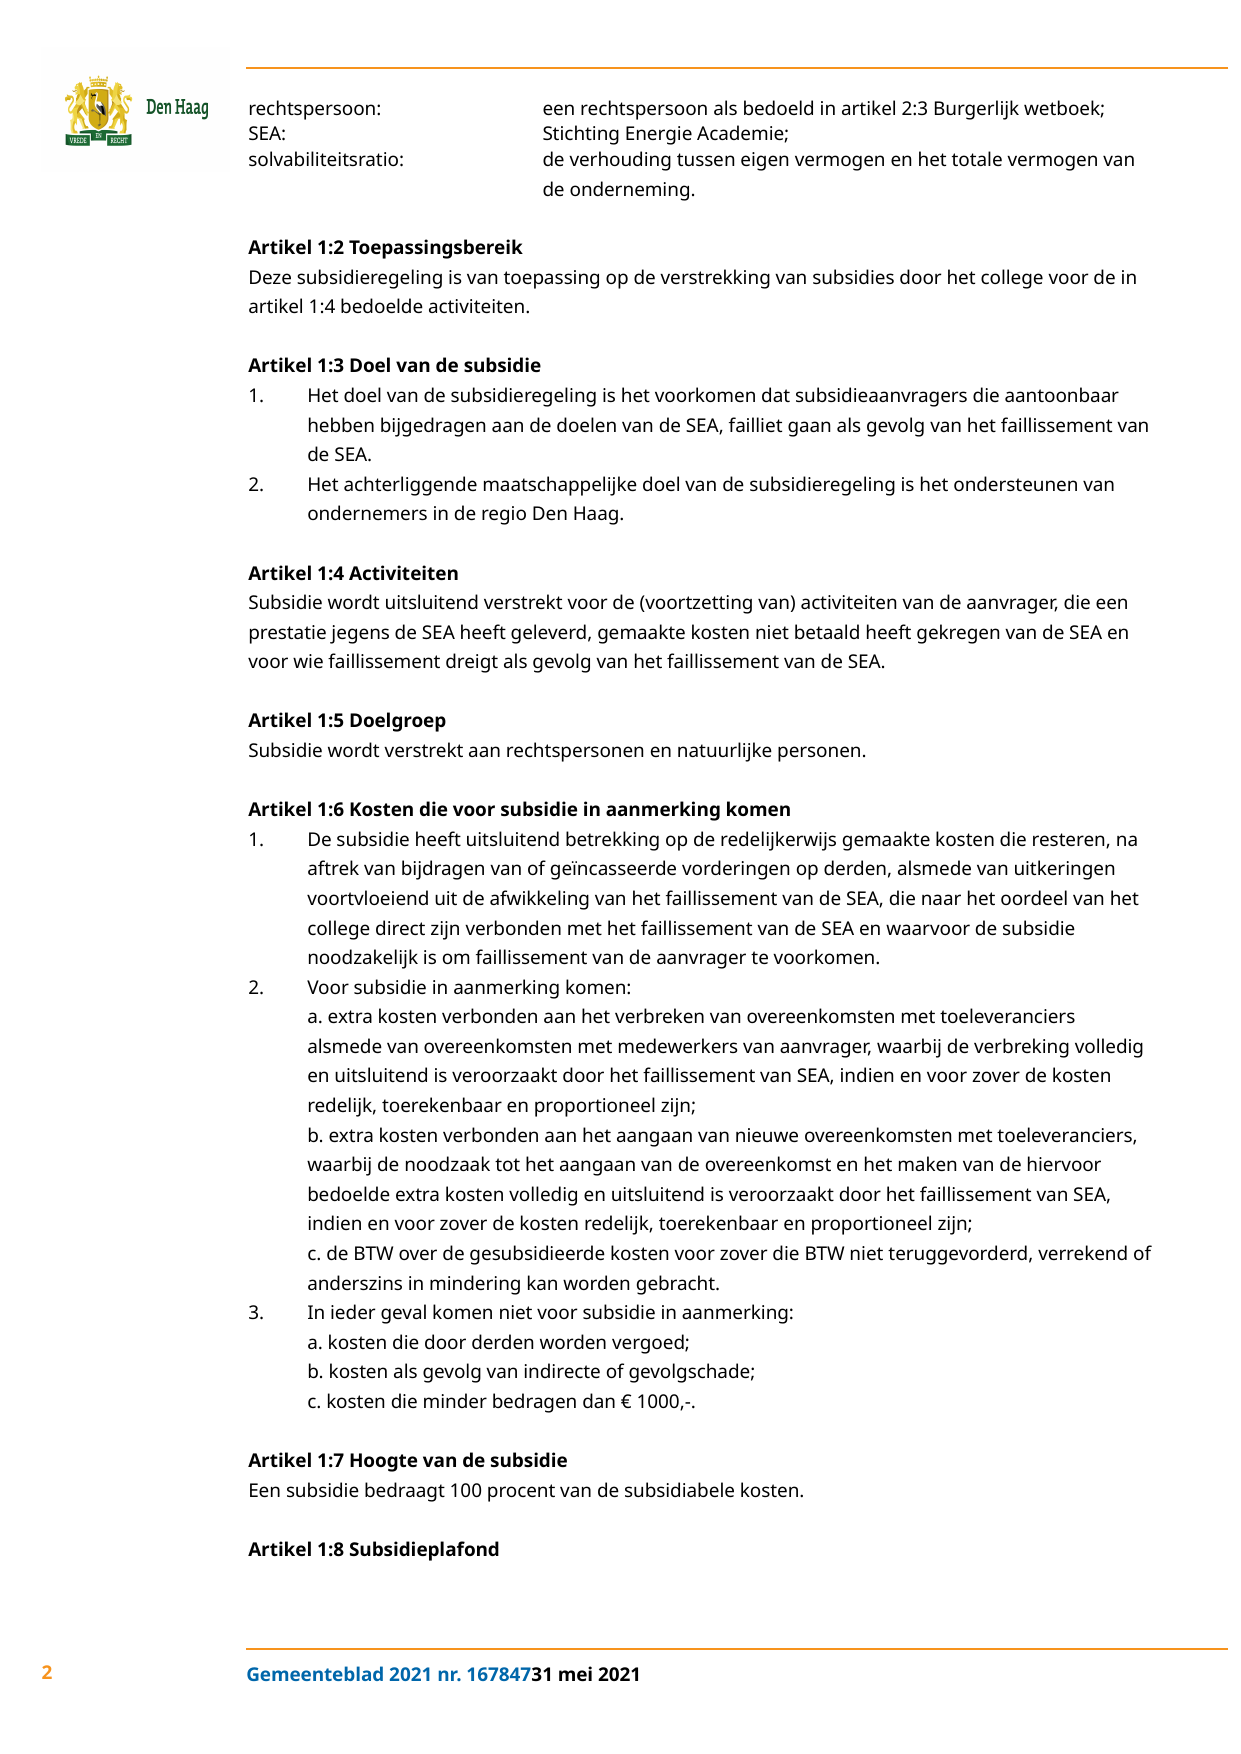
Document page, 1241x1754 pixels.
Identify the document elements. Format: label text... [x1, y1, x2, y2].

list b. kosten als gevolg van indirecte of gevolgschade; [248, 1358, 1152, 1384]
list De subsidie heeft uitsluitend betrekking op de redelijkerwijs gemaakte kosten die resteren, na aftrek van bijdragen van of geïncasseerde vorderingen op derden, alsmede van uitkeringen voortvloeiend uit de afwikkeling van het faillissement van de SEA, die naar het oordeel van het college direct zijn verbonden met het faillissement van de SEA en waarvoor de subsidie noodzakelijk is om faillissement van de aanvrager te voorkomen. [248, 826, 1152, 970]
text Artikel 1:2 Toepassingsbereik [248, 234, 1152, 260]
table_cell een rechtspersoon als bedoeld in artikel 2:3 Burgerlijk wetboek; [542, 95, 1152, 121]
list Het achterliggende maatschappelijke doel van de subsidieregeling is het ondersteunen van ondernemers in de regio Den Haag. [248, 471, 1152, 526]
text Artikel 1:5 Doelgroep [248, 708, 1152, 733]
picture [41, 47, 231, 172]
text Artikel 1:6 Kosten die voor subsidie in aanmerking komen [248, 796, 1152, 822]
table_cell solvabiliteitsratio: [248, 146, 542, 202]
list c. de BTW over de gesubsidieerde kosten voor zover die BTW niet teruggevorderd, verrekend of anderszins in mindering kan worden gebracht. [248, 1240, 1152, 1296]
table_cell Stichting Energie Academie; [542, 121, 1152, 146]
text Artikel 1:8 Subsidieplafond [248, 1536, 1152, 1562]
list a. extra kosten verbonden aan het verbreken van overeenkomsten met toeleveranciers alsmede van overeenkomsten met medewerkers van aanvrager, waarbij de verbreking volledig en uitsluitend is veroorzaakt door het faillissement van SEA, indien en voor zover de kosten redelijk, toerekenbaar en proportioneel zijn; [248, 1003, 1152, 1118]
list In ieder geval komen niet voor subsidie in aanmerking: [248, 1299, 1152, 1325]
list Het doel van de subsidieregeling is het voorkomen dat subsidieaanvragers die aantoonbaar hebben bijgedragen aan de doelen van de SEA, failliet gaan als gevolg van het faillissement van de SEA. [248, 382, 1152, 467]
table_cell SEA: [248, 121, 542, 146]
table_cell de verhouding tussen eigen vermogen en het totale vermogen van de onderneming. [542, 146, 1152, 202]
list a. kosten die door derden worden vergoed; [248, 1329, 1152, 1355]
text Subsidie wordt verstrekt aan rechtspersonen en natuurlijke personen. [248, 737, 1152, 763]
list c. kosten die minder bedragen dan € 1000,-. [248, 1388, 1152, 1414]
text Artikel 1:7 Hoogte van de subsidie [248, 1447, 1152, 1473]
table_cell rechtspersoon: [248, 95, 542, 121]
text Een subsidie bedraagt 100 procent van de subsidiabele kosten. [248, 1477, 1152, 1503]
list b. extra kosten verbonden aan het aangaan van nieuwe overeenkomsten met toeleveranciers, waarbij de noodzaak tot het aangaan van de overeenkomst en het maken van de hiervoor bedoelde extra kosten volledig en uitsluitend is veroorzaakt door het faillissement van SEA, indien en voor zover de kosten redelijk, toerekenbaar en proportioneel zijn; [248, 1122, 1152, 1236]
text Subsidie wordt uitsluitend verstrekt voor de (voortzetting van) activiteiten van de aanvrager, die een prestatie jegens de SEA heeft geleverd, gemaakte kosten niet betaald heeft gekregen van de SEA en voor wie faillissement dreigt als gevolg van het faillissement van de SEA. [248, 589, 1152, 674]
text Artikel 1:3 Doel van de subsidie [248, 353, 1152, 378]
list Voor subsidie in aanmerking komen: [248, 974, 1152, 1000]
text Deze subsidieregeling is van toepassing op de verstrekking van subsidies door het college voor de in artikel 1:4 bedoelde activiteiten. [248, 264, 1152, 319]
text Artikel 1:4 Activiteiten [248, 560, 1152, 586]
